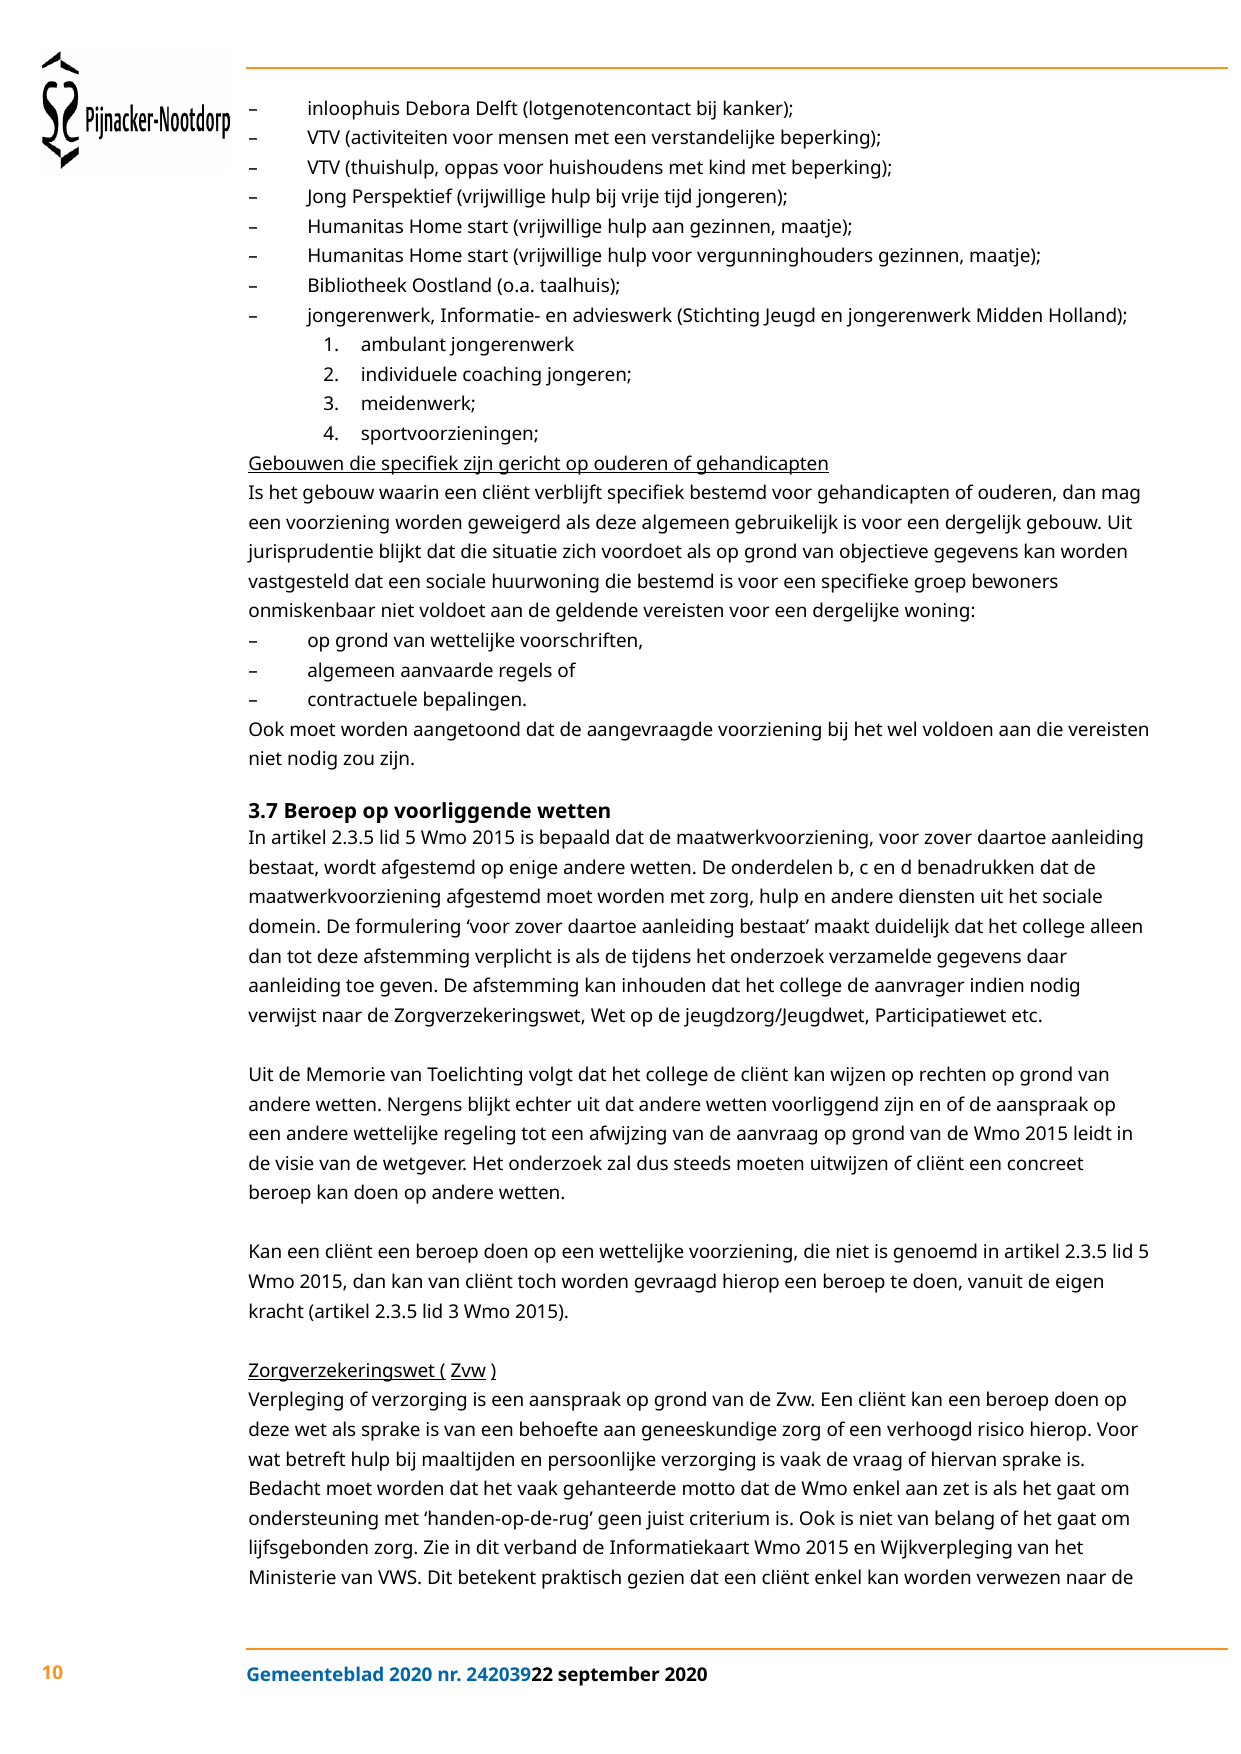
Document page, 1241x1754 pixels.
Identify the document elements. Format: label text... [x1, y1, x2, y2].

list op grond van wettelijke voorschriften, [248, 627, 1152, 653]
text 3.7 Beroep op voorliggende wetten [248, 796, 1152, 824]
text Verpleging of verzorging is een aanspraak op grond van de Zvw. Een cliënt kan een beroep doen op deze wet als sprake is van een behoefte aan geneeskundige zorg of een verhoogd risico hierop. Voor wat betreft hulp bij maaltijden en persoonlijke verzorging is vaak de vraag of hiervan sprake is. Bedacht moet worden dat het vaak gehanteerde motto dat de Wmo enkel aan zet is als het gaat om ondersteuning met ‘handen-op-de-rug’ geen juist criterium is. Ook is niet van belang of het gaat om lijfsgebonden zorg. Zie in dit verband de Informatiekaart Wmo 2015 en Wijkverpleging van het Ministerie van VWS. Dit betekent praktisch gezien dat een cliënt enkel kan worden verwezen naar de [248, 1387, 1152, 1590]
list jongerenwerk, Informatie- en advieswerk (Stichting Jeugd en jongerenwerk Midden Holland); [248, 302, 1152, 328]
text In artikel 2.3.5 lid 5 Wmo 2015 is bepaald dat de maatwerkvoorziening, voor zover daartoe aanleiding bestaat, wordt afgestemd op enige andere wetten. De onderdelen b, c en d benadrukken dat de maatwerkvoorziening afgestemd moet worden met zorg, hulp en andere diensten uit het sociale domein. De formulering ‘voor zover daartoe aanleiding bestaat’ maakt duidelijk dat het college alleen dan tot deze afstemming verplicht is als de tijdens het onderzoek verzamelde gegevens daar aanleiding toe geven. De afstemming kan inhouden dat het college de aanvrager indien nodig verwijst naar de Zorgverzekeringswet, Wet op de jeugdzorg/Jeugdwet, Participatiewet etc. [248, 824, 1152, 1028]
list VTV (activiteiten voor mensen met een verstandelijke beperking); [248, 124, 1152, 150]
list individuele coaching jongeren; [323, 361, 1152, 387]
list algemeen aanvaarde regels of [248, 657, 1152, 683]
text Kan een cliënt een beroep doen op een wettelijke voorziening, die niet is genoemd in artikel 2.3.5 lid 5 Wmo 2015, dan kan van cliënt toch worden gevraagd hierop een beroep te doen, vanuit de eigen kracht (artikel 2.3.5 lid 3 Wmo 2015). [248, 1239, 1152, 1323]
list contractuele bepalingen. [248, 686, 1152, 712]
picture [41, 47, 231, 172]
list ambulant jongerenwerk [323, 331, 1152, 357]
list Humanitas Home start (vrijwillige hulp aan gezinnen, maatje); [248, 213, 1152, 239]
text Ook moet worden aangetoond dat de aangevraagde voorziening bij het wel voldoen aan die vereisten niet nodig zou zijn. [248, 716, 1152, 771]
list sportvoorzieningen; [323, 420, 1152, 446]
list inloophuis Debora Delft (lotgenotencontact bij kanker); [248, 95, 1152, 121]
text Zorgverzekeringswet ( Zvw ) [248, 1357, 1152, 1383]
list meidenwerk; [323, 391, 1152, 416]
text Uit de Memorie van Toelichting volgt dat het college de cliënt kan wijzen op rechten op grond van andere wetten. Nergens blijkt echter uit dat andere wetten voorliggend zijn en of de aanspraak op een andere wettelijke regeling tot een afwijzing van de aanvraag op grond van de Wmo 2015 leidt in de visie van de wetgever. Het onderzoek zal dus steeds moeten uitwijzen of cliënt een concreet beroep kan doen op andere wetten. [248, 1061, 1152, 1205]
list Bibliotheek Oostland (o.a. taalhuis); [248, 272, 1152, 298]
list Humanitas Home start (vrijwillige hulp voor vergunninghouders gezinnen, maatje); [248, 243, 1152, 268]
list Jong Perspektief (vrijwillige hulp bij vrije tijd jongeren); [248, 183, 1152, 209]
list VTV (thuishulp, oppas voor huishoudens met kind met beperking); [248, 154, 1152, 180]
text Gebouwen die specifiek zijn gericht op ouderen of gehandicapten [248, 450, 1152, 476]
text Is het gebouw waarin een cliënt verblijft specifiek bestemd voor gehandicapten of ouderen, dan mag een voorziening worden geweigerd als deze algemeen gebruikelijk is voor een dergelijk gebouw. Uit jurisprudentie blijkt dat die situatie zich voordoet als op grond van objectieve gegevens kan worden vastgesteld dat een sociale huurwoning die bestemd is voor een specifieke groep bewoners onmiskenbaar niet voldoet aan de geldende vereisten voor een dergelijke woning: [248, 479, 1152, 623]
